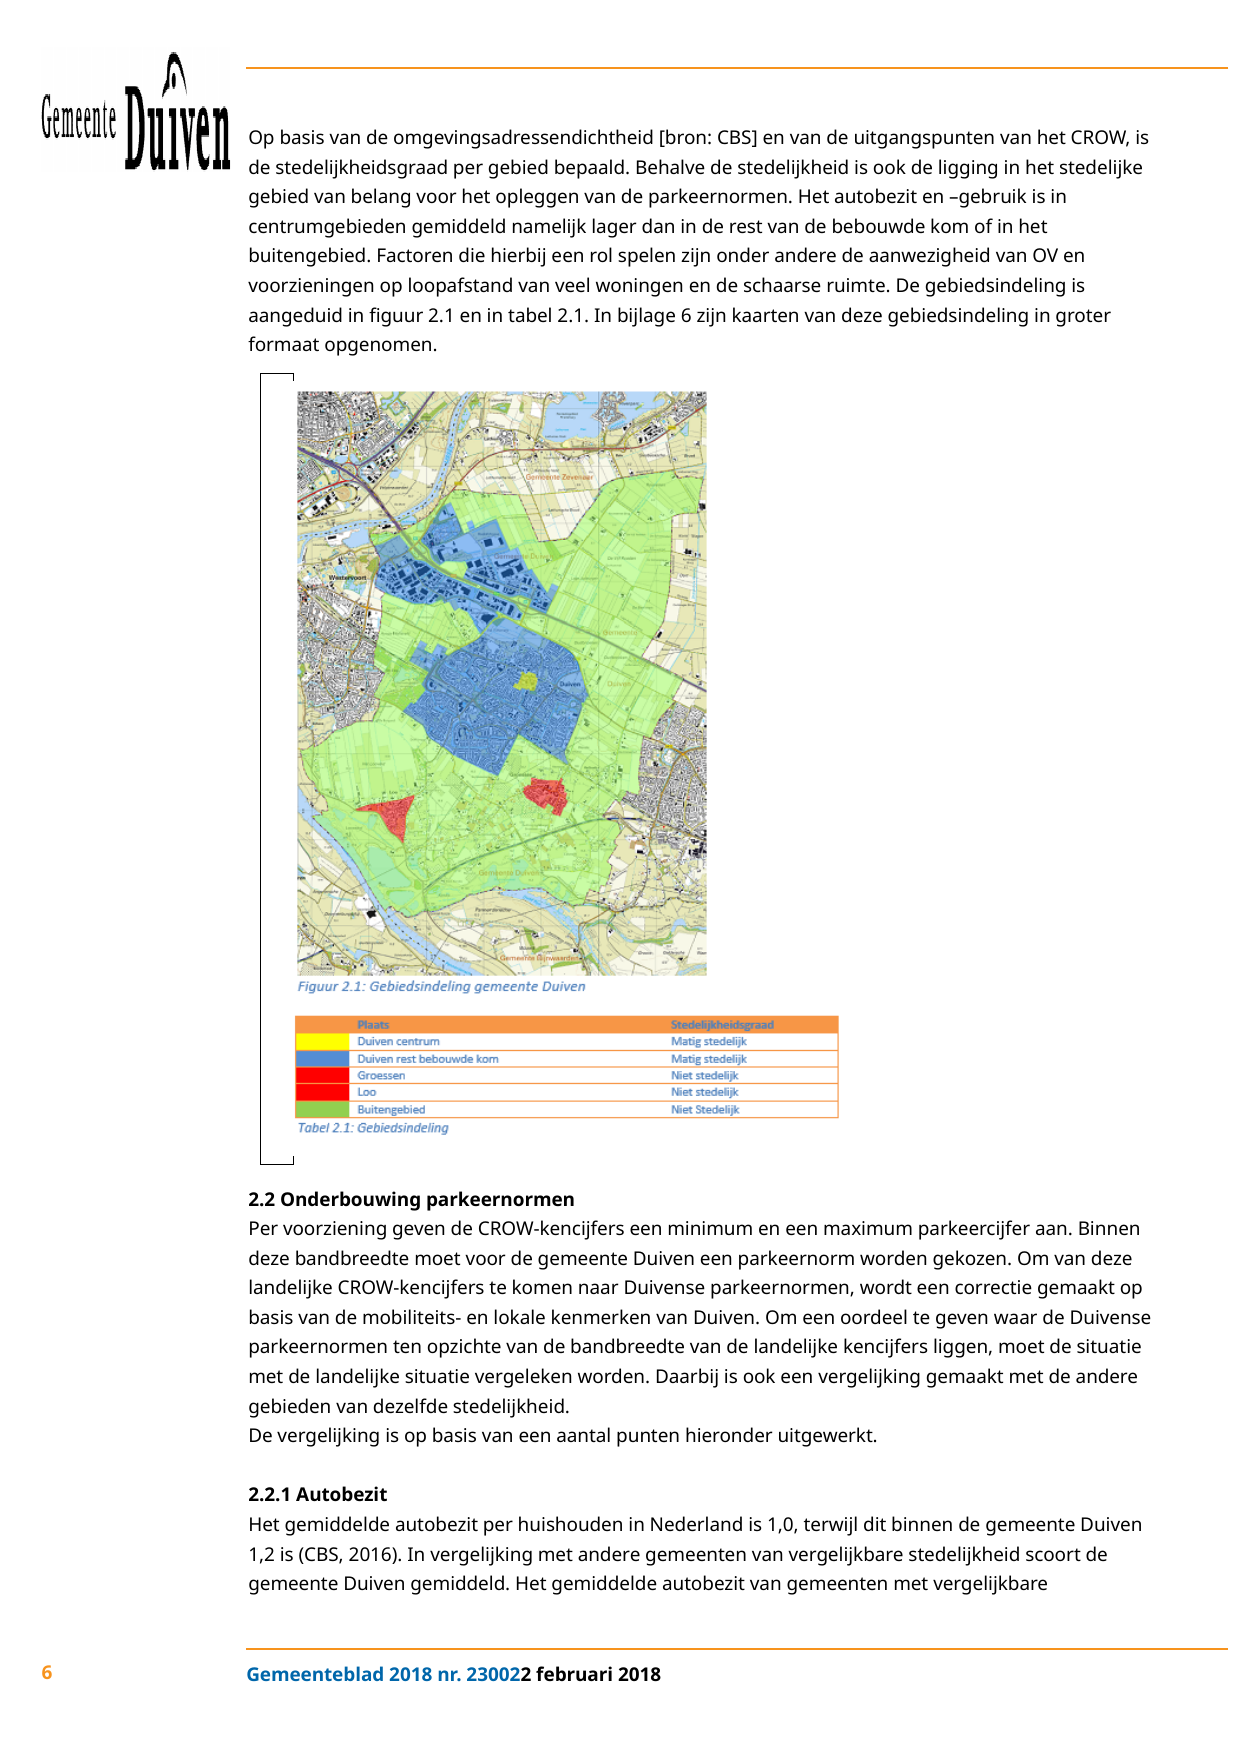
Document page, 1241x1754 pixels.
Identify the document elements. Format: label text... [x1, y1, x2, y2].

text Het gemiddelde autobezit per huishouden in Nederland is 1,0, terwijl dit binnen de gemeente Duiven 1,2 is (CBS, 2016). In vergelijking met andere gemeenten van vergelijkbare stedelijkheid scoort de gemeente Duiven gemiddeld. Het gemiddelde autobezit van gemeenten met vergelijkbare [248, 1511, 1152, 1596]
picture [268, 381, 860, 1156]
text De vergelijking is op basis van een aantal punten hieronder uitgewerkt. [248, 1422, 1152, 1448]
text 2.2.1 Autobezit [248, 1482, 1152, 1507]
text Per voorziening geven de CROW-kencijfers een minimum en een maximum parkeercijfer aan. Binnen deze bandbreedte moet voor de gemeente Duiven een parkeernorm worden gekozen. Om van deze landelijke CROW-kencijfers te komen naar Duivense parkeernormen, wordt een correctie gemaakt op basis van de mobiliteits- en lokale kenmerken van Duiven. Om een oordeel te geven waar de Duivense parkeernormen ten opzichte van de bandbreedte van de landelijke kencijfers liggen, moet de situatie met de landelijke situatie vergeleken worden. Daarbij is ook een vergelijking gemaakt met de andere gebieden van dezelfde stedelijkheid. [248, 1215, 1152, 1419]
text Op basis van de omgevingsadressendichtheid [bron: CBS] en van de uitgangspunten van het CROW, is de stedelijkheidsgraad per gebied bepaald. Behalve de stedelijkheid is ook de ligging in het stedelijke gebied van belang voor het opleggen van de parkeernormen. Het autobezit en –gebruik is in centrumgebieden gemiddeld namelijk lager dan in de rest van de bebouwde kom of in het buitengebied. Factoren die hierbij een rol spelen zijn onder andere de aanwezigheid van OV en voorzieningen op loopafstand van veel woningen en de schaarse ruimte. De gebiedsindeling is aangeduid in figuur 2.1 en in tabel 2.1. In bijlage 6 zijn kaarten van deze gebiedsindeling in groter formaat opgenomen. [248, 124, 1152, 357]
text 2.2 Onderbouwing parkeernormen [248, 1186, 1152, 1212]
picture [41, 47, 231, 172]
